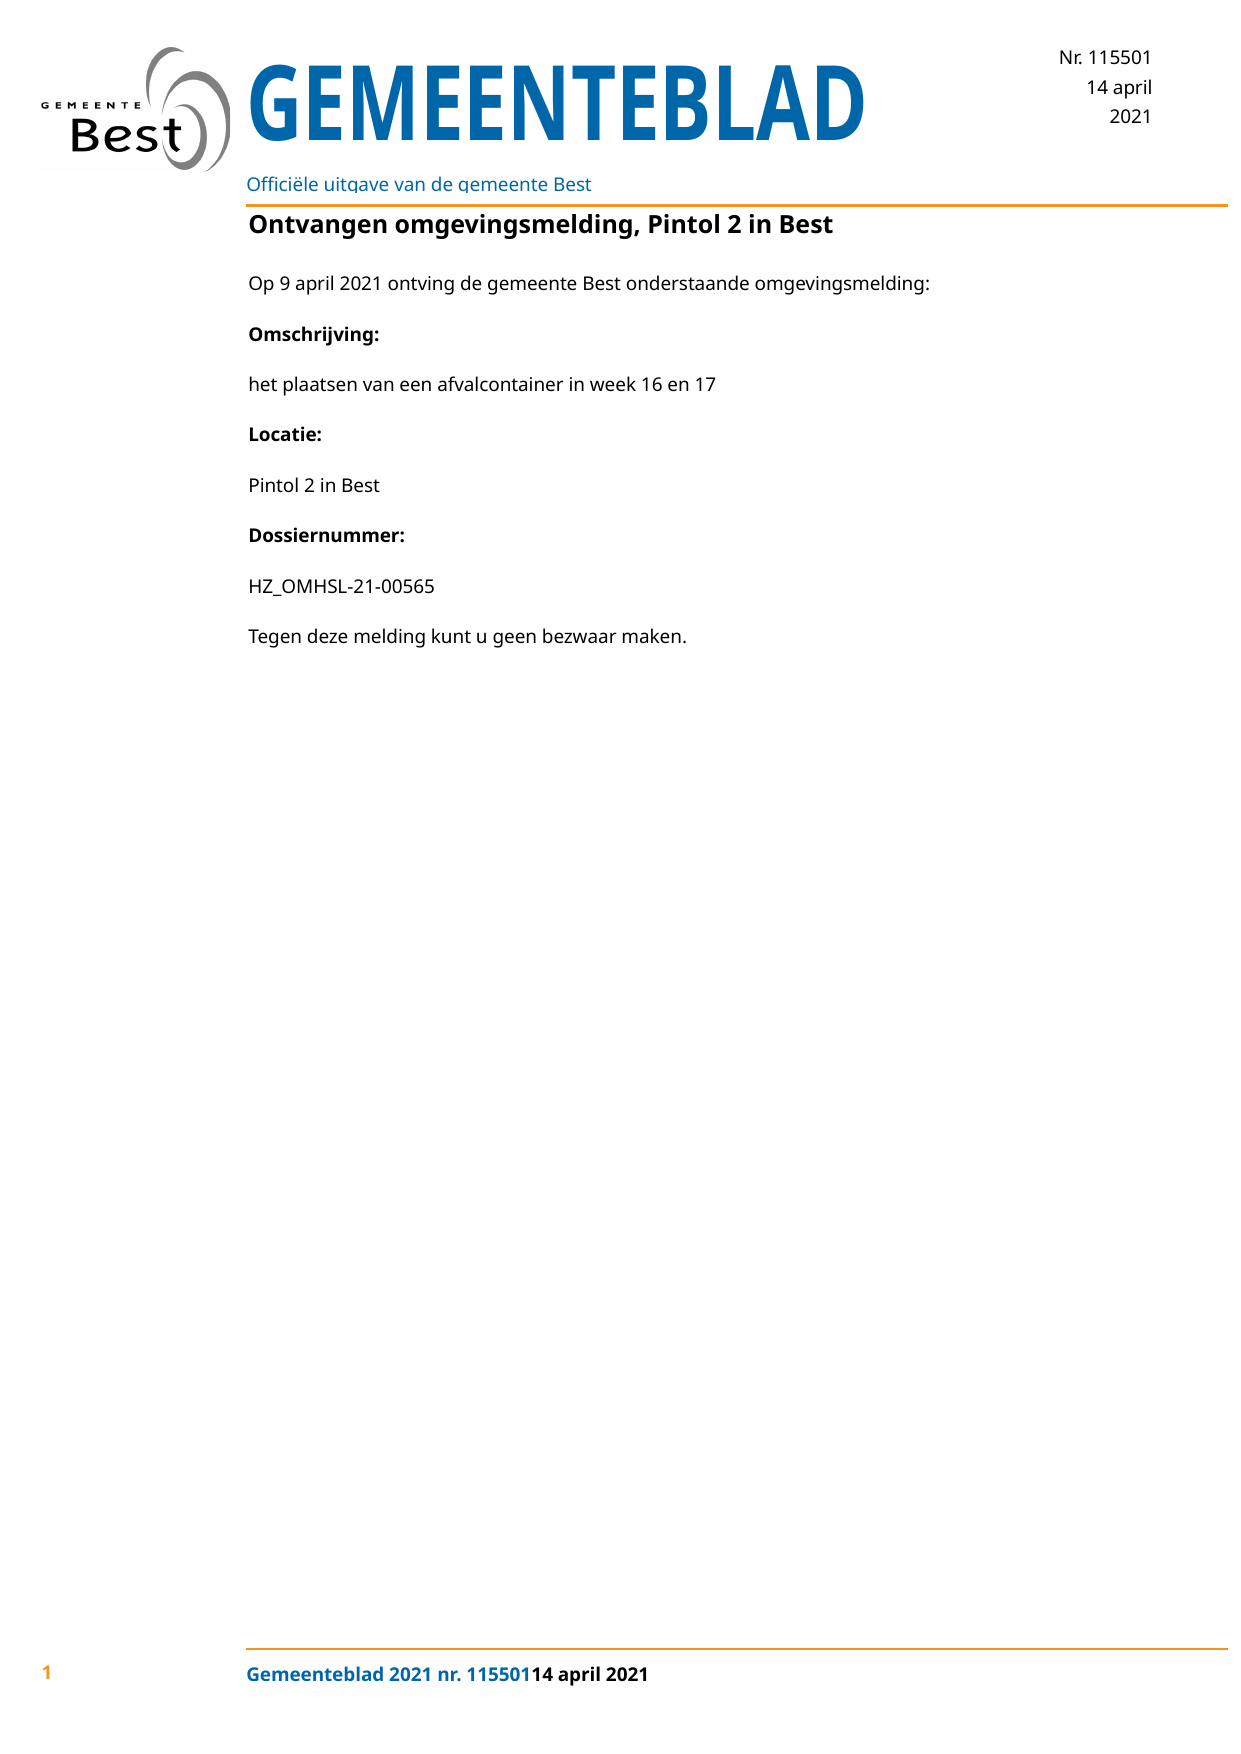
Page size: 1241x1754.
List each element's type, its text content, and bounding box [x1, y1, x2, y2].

picture [41, 47, 231, 172]
text Tegen deze melding kunt u geen bezwaar maken. [248, 623, 1152, 649]
text Pintol 2 in Best [248, 472, 1152, 498]
text Dossiernummer: [248, 522, 1152, 548]
text het plaatsen van een afvalcontainer in week 16 en 17 [248, 371, 1152, 397]
text HZ_OMHSL-21-00565 [248, 573, 1152, 598]
text Omschrijving: [248, 321, 1152, 346]
text Locatie: [248, 422, 1152, 447]
text Ontvangen omgevingsmelding, Pintol 2 in Best [248, 207, 1152, 241]
text Op 9 april 2021 ontving de gemeente Best onderstaande omgevingsmelding: [248, 270, 1152, 296]
